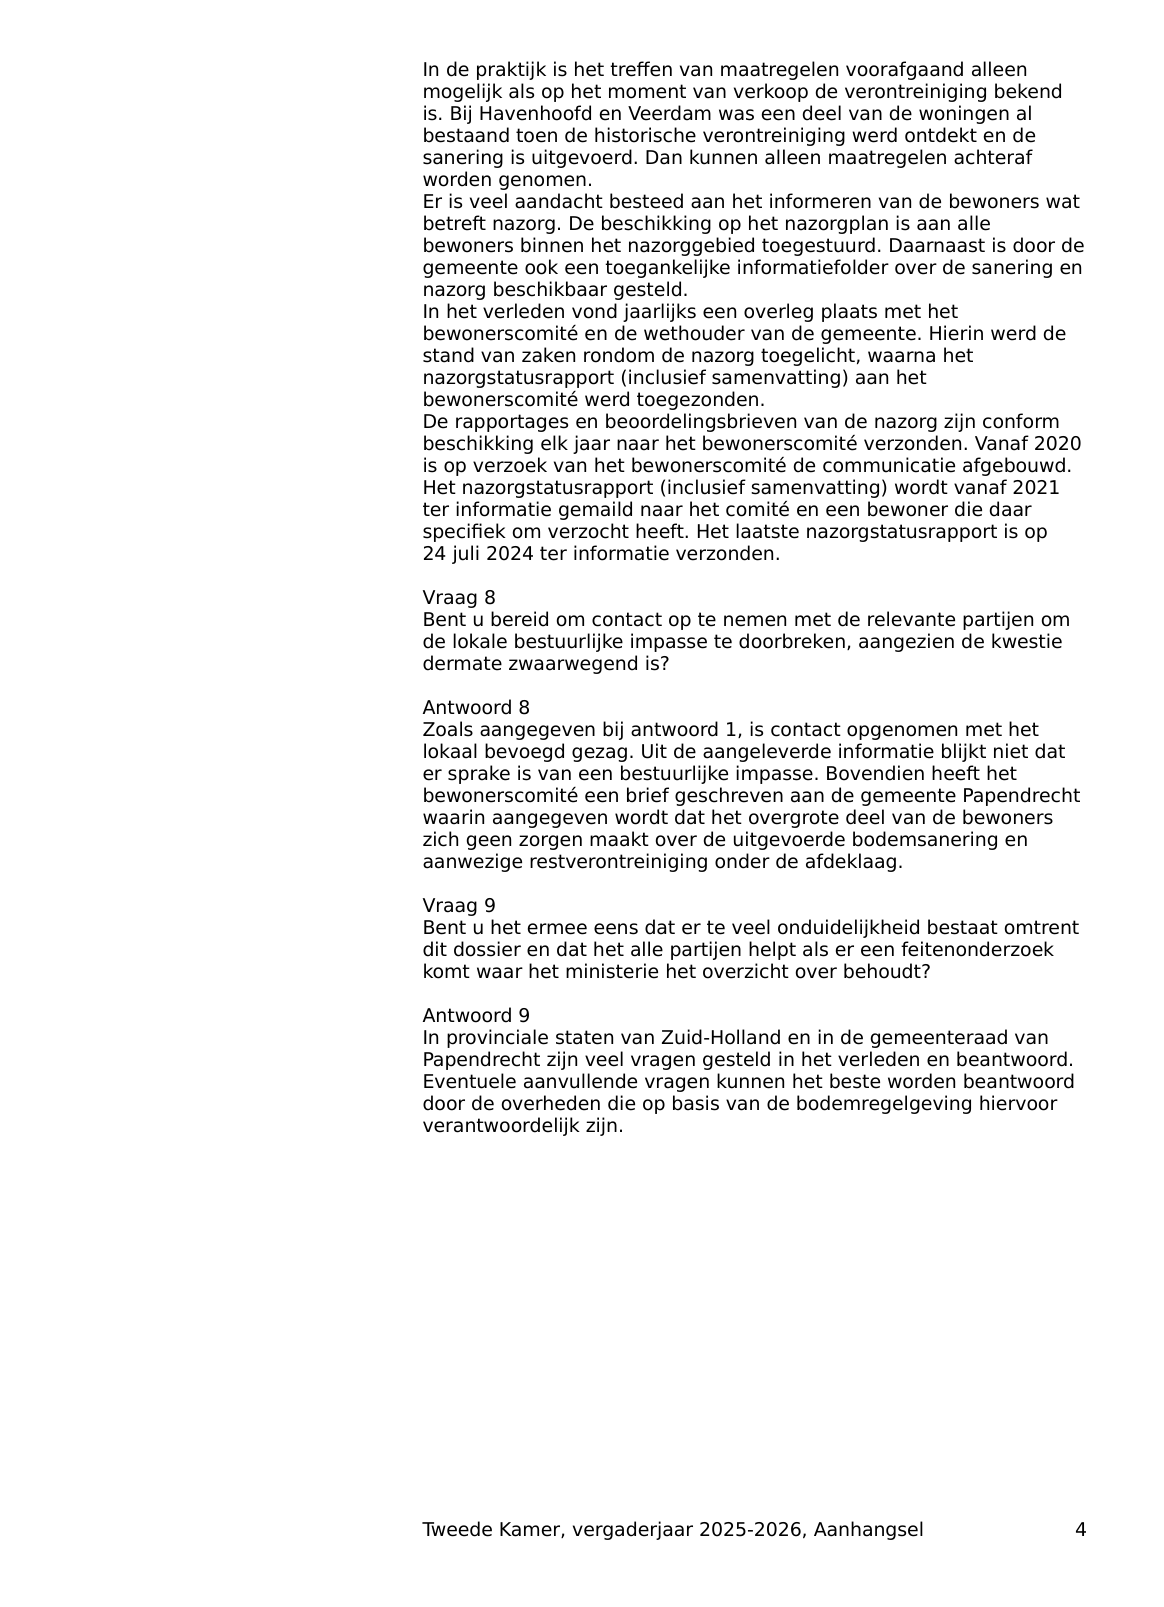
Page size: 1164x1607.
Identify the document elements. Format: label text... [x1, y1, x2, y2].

text Bent u het ermee eens dat er te veel onduidelijkheid bestaat omtrent dit dossier en dat het alle partijen helpt als er een feitenonderzoek komt waar het ministerie het overzicht over behoudt? [422, 917, 1087, 983]
text In provinciale staten van Zuid-Holland en in de gemeenteraad van Papendrecht zijn veel vragen gesteld in het verleden en beantwoord. Eventuele aanvullende vragen kunnen het beste worden beantwoord door de overheden die op basis van de bodemregelgeving hiervoor verantwoordelijk zijn. [422, 1027, 1087, 1137]
text In het verleden vond jaarlijks een overleg plaats met het bewonerscomité en de wethouder van de gemeente. Hierin werd de stand van zaken rondom de nazorg toegelicht, waarna het nazorgstatusrapport (inclusief samenvatting) aan het bewonerscomité werd toegezonden. [422, 301, 1087, 411]
text De rapportages en beoordelingsbrieven van de nazorg zijn conform beschikking elk jaar naar het bewonerscomité verzonden. Vanaf 2020 is op verzoek van het bewonerscomité de communicatie afgebouwd. Het nazorgstatusrapport (inclusief samenvatting) wordt vanaf 2021 ter informatie gemaild naar het comité en een bewoner die daar specifiek om verzocht heeft. Het laatste nazorgstatusrapport is op 24 juli 2024 ter informatie verzonden. [422, 411, 1087, 564]
text Bent u bereid om contact op te nemen met de relevante partijen om de lokale bestuurlijke impasse te doorbreken, aangezien de kwestie dermate zwaarwegend is? [422, 609, 1087, 675]
text Er is veel aandacht besteed aan het informeren van de bewoners wat betreft nazorg. De beschikking op het nazorgplan is aan alle bewoners binnen het nazorggebied toegestuurd. Daarnaast is door de gemeente ook een toegankelijke informatiefolder over de sanering en nazorg beschikbaar gesteld. [422, 191, 1087, 301]
text Vraag 8 [422, 587, 1087, 609]
text Zoals aangegeven bij antwoord 1, is contact opgenomen met het lokaal bevoegd gezag. Uit de aangeleverde informatie blijkt niet dat er sprake is van een bestuurlijke impasse. Bovendien heeft het bewonerscomité een brief geschreven aan de gemeente Papendrecht waarin aangegeven wordt dat het overgrote deel van de bewoners zich geen zorgen maakt over de uitgevoerde bodemsanering en aanwezige restverontreiniging onder de afdeklaag. [422, 719, 1087, 873]
text Vraag 9 [422, 895, 1087, 917]
text In de praktijk is het treffen van maatregelen voorafgaand alleen mogelijk als op het moment van verkoop de verontreiniging bekend is. Bij Havenhoofd en Veerdam was een deel van de woningen al bestaand toen de historische verontreiniging werd ontdekt en de sanering is uitgevoerd. Dan kunnen alleen maatregelen achteraf worden genomen. [422, 59, 1087, 191]
text Antwoord 8 [422, 697, 1087, 719]
text Antwoord 9 [422, 1005, 1087, 1027]
